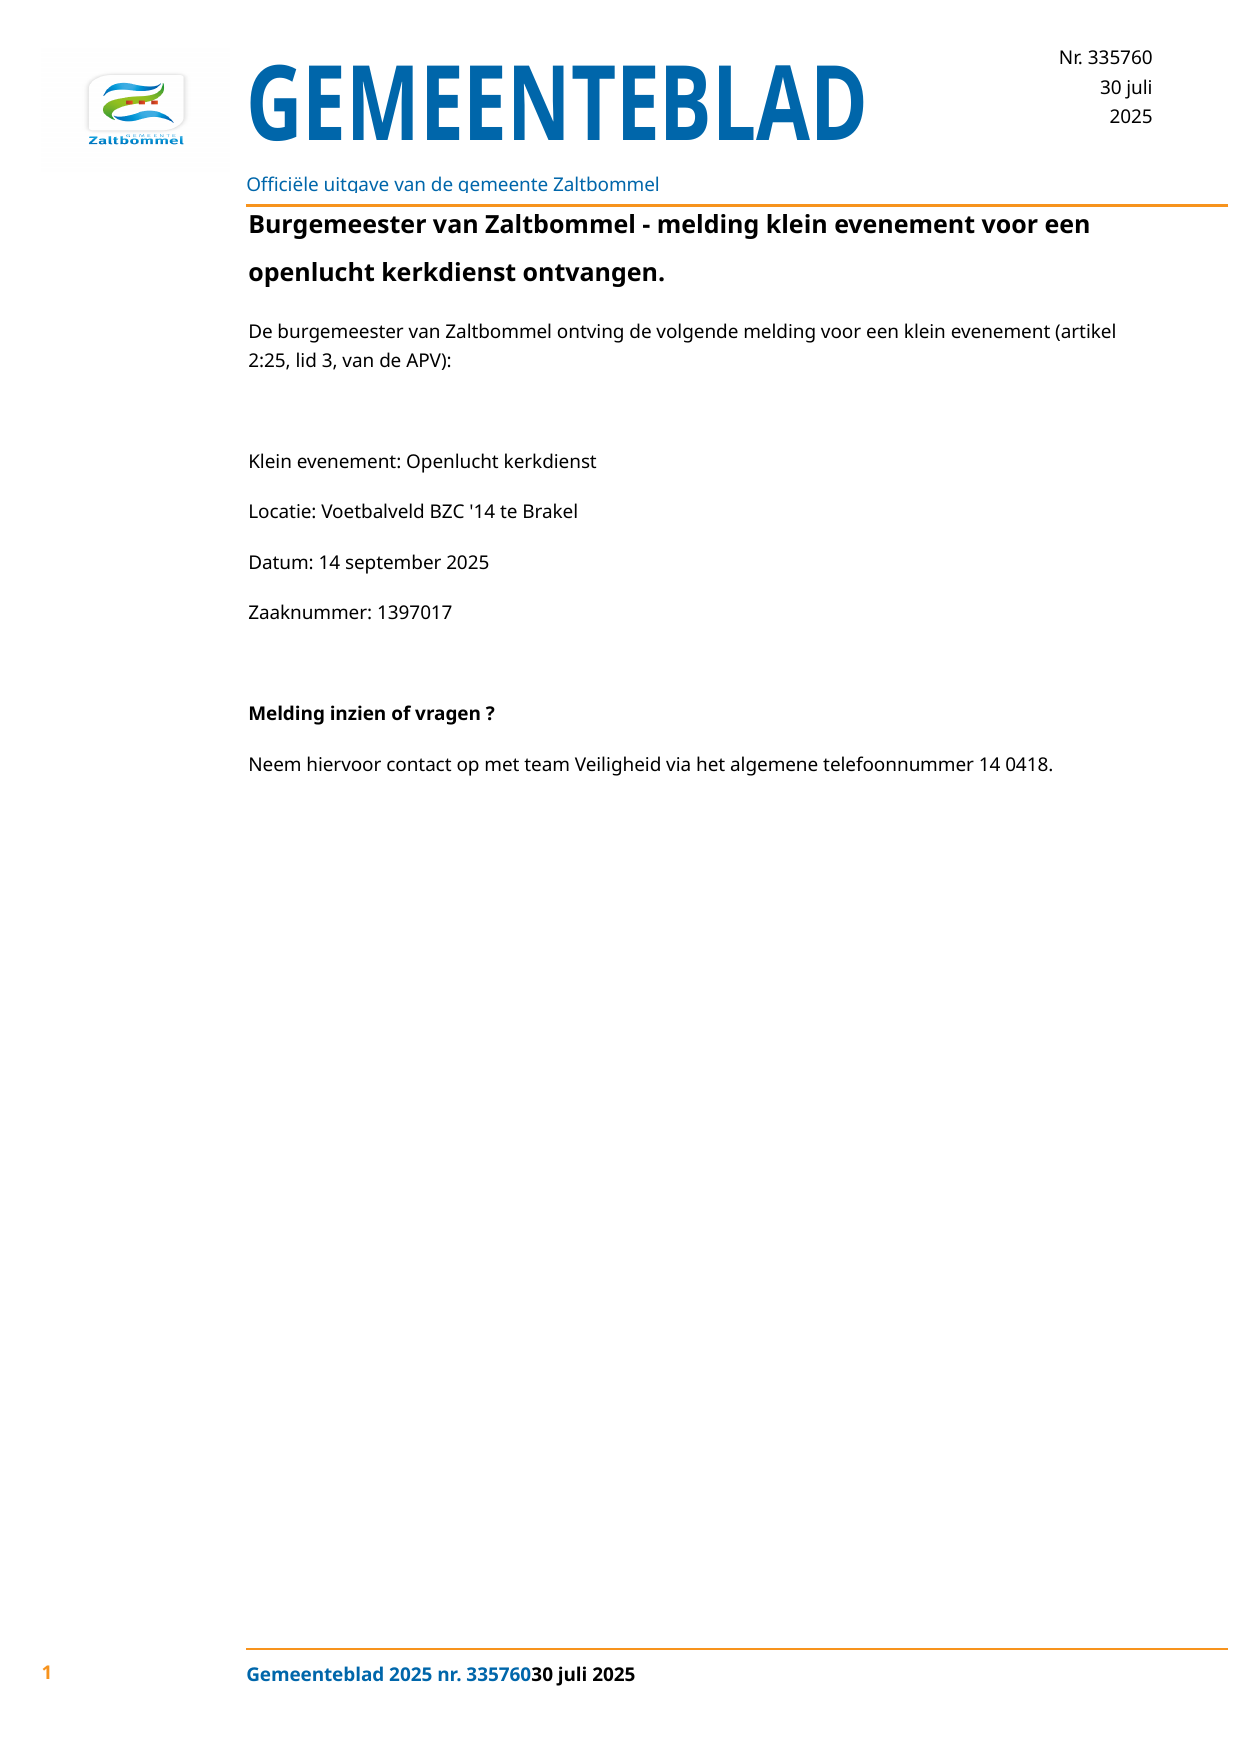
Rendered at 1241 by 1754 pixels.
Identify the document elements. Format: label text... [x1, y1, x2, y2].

text Datum: 14 september 2025 [248, 549, 1152, 575]
text Melding inzien of vragen ? [248, 700, 1152, 726]
picture [41, 47, 231, 172]
text De burgemeester van Zaltbommel ontving de volgende melding voor een klein evenement (artikel 2:25, lid 3, van de APV): [248, 318, 1152, 373]
text Locatie: Voetbalveld BZC '14 te Brakel [248, 499, 1152, 524]
text Zaaknummer: 1397017 [248, 599, 1152, 625]
text Burgemeester van Zaltbommel - melding klein evenement voor een openlucht kerkdienst ontvangen. [248, 207, 1152, 288]
text Neem hiervoor contact op met team Veiligheid via het algemene telefoonnummer 14 0418. [248, 751, 1152, 777]
text Klein evenement: Openlucht kerkdienst [248, 448, 1152, 474]
